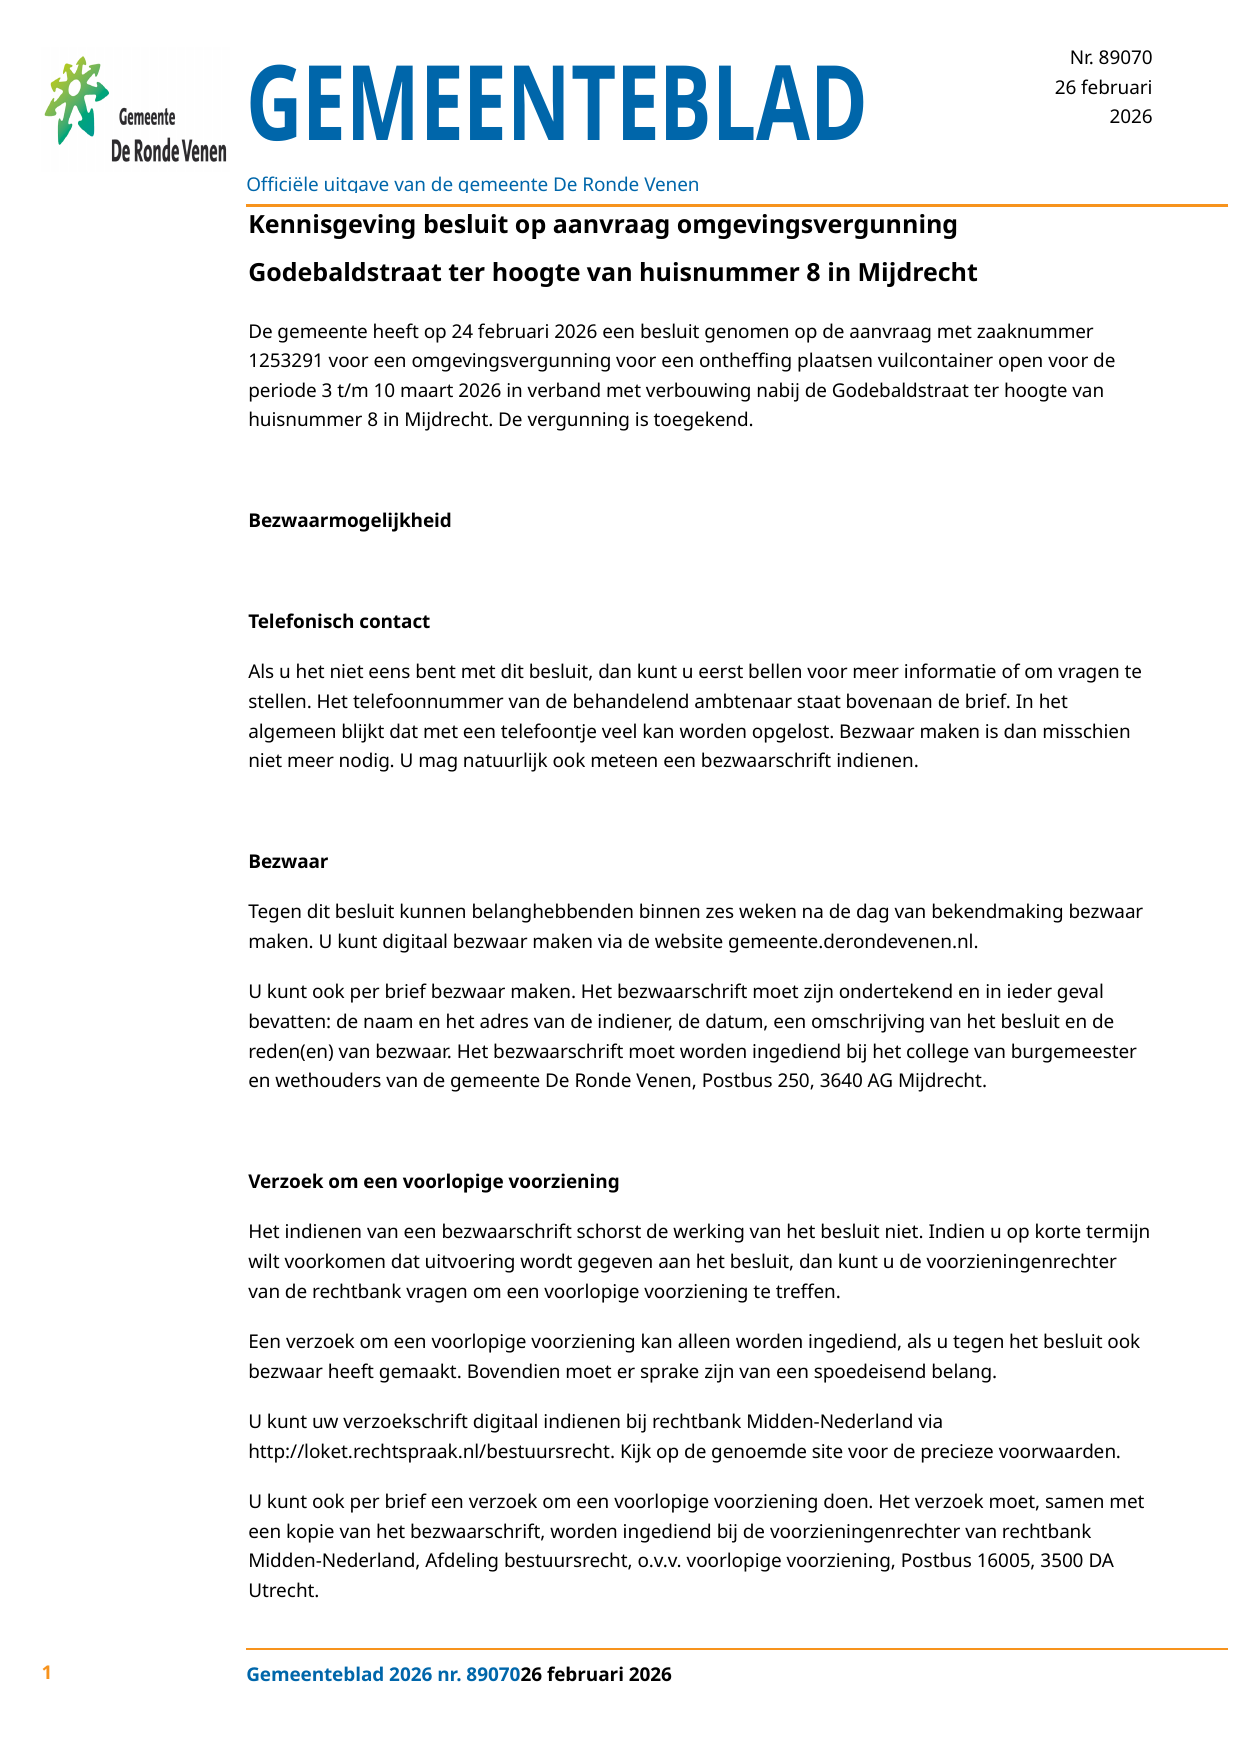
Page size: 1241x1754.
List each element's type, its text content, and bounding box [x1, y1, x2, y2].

text Tegen dit besluit kunnen belanghebbenden binnen zes weken na de dag van bekendmaking bezwaar maken. U kunt digitaal bezwaar maken via de website gemeente.derondevenen.nl. [248, 899, 1152, 954]
text De gemeente heeft op 24 februari 2026 een besluit genomen op de aanvraag met zaaknummer 1253291 voor een omgevingsvergunning voor een ontheffing plaatsen vuilcontainer open voor de periode 3 t/m 10 maart 2026 in verband met verbouwing nabij de Godebaldstraat ter hoogte van huisnummer 8 in Mijdrecht. De vergunning is toegekend. [248, 318, 1152, 432]
text U kunt uw verzoekschrift digitaal indienen bij rechtbank Midden-Nederland via http://loket.rechtspraak.nl/bestuursrecht. Kijk op de genoemde site voor de precieze voorwaarden. [248, 1408, 1152, 1464]
text Telefonisch contact [248, 608, 1152, 634]
text Bezwaarmogelijkheid [248, 507, 1152, 533]
text U kunt ook per brief bezwaar maken. Het bezwaarschrift moet zijn ondertekend en in ieder geval bevatten: de naam en het adres van de indiener, de datum, een omschrijving van het besluit en de reden(en) van bezwaar. Het bezwaarschrift moet worden ingediend bij het college van burgemeester en wethouders van de gemeente De Ronde Venen, Postbus 250, 3640 AG Mijdrecht. [248, 979, 1152, 1093]
text Kennisgeving besluit op aanvraag omgevingsvergunning Godebaldstraat ter hoogte van huisnummer 8 in Mijdrecht [248, 207, 1152, 288]
text Een verzoek om een voorlopige voorziening kan alleen worden ingediend, als u tegen het besluit ook bezwaar heeft gemaakt. Bovendien moet er sprake zijn van een spoedeisend belang. [248, 1328, 1152, 1384]
text Als u het niet eens bent met dit besluit, dan kunt u eerst bellen voor meer informatie of om vragen te stellen. Het telefoonnummer van de behandelend ambtenaar staat bovenaan de brief. In het algemeen blijkt dat met een telefoontje veel kan worden opgelost. Bezwaar maken is dan misschien niet meer nodig. U mag natuurlijk ook meteen een bezwaarschrift indienen. [248, 659, 1152, 773]
text Het indienen van een bezwaarschrift schorst de werking van het besluit niet. Indien u op korte termijn wilt voorkomen dat uitvoering wordt gegeven aan het besluit, dan kunt u de voorzieningenrechter van de rechtbank vragen om een voorlopige voorziening te treffen. [248, 1219, 1152, 1304]
text Verzoek om een voorlopige voorziening [248, 1168, 1152, 1194]
picture [41, 47, 231, 172]
text Bezwaar [248, 848, 1152, 874]
text U kunt ook per brief een verzoek om een voorlopige voorziening doen. Het verzoek moet, samen met een kopie van het bezwaarschrift, worden ingediend bij de voorzieningenrechter van rechtbank Midden-Nederland, Afdeling bestuursrecht, o.v.v. voorlopige voorziening, Postbus 16005, 3500 DA Utrecht. [248, 1488, 1152, 1603]
